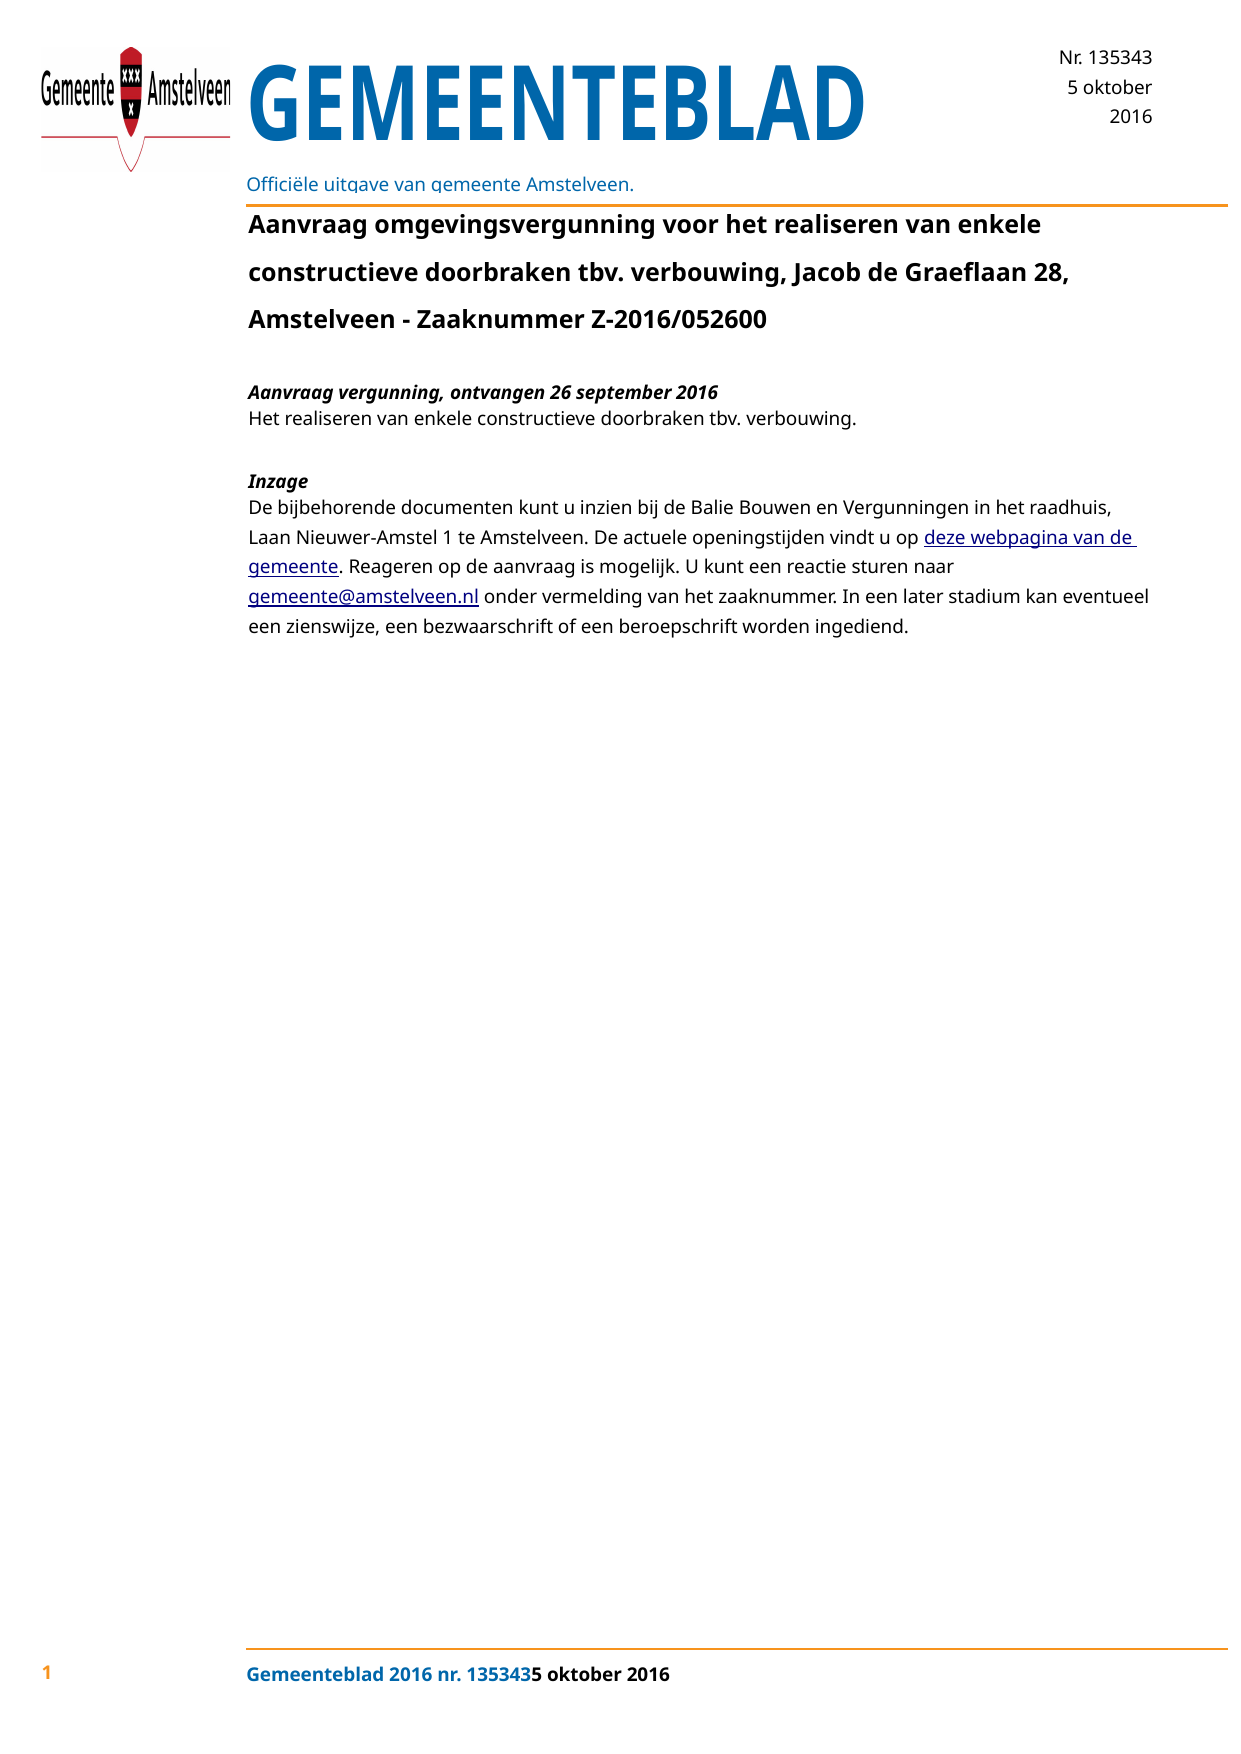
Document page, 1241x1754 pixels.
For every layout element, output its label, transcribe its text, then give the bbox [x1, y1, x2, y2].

picture [41, 47, 231, 172]
text Aanvraag omgevingsvergunning voor het realiseren van enkele constructieve doorbraken tbv. verbouwing, Jacob de Graeflaan 28, Amstelveen - Zaaknummer Z-2016/052600 [248, 207, 1152, 336]
text Het realiseren van enkele constructieve doorbraken tbv. verbouwing. [248, 405, 1152, 431]
text Inzage [248, 469, 1152, 494]
text Aanvraag vergunning, ontvangen 26 september 2016 [248, 379, 1152, 405]
text De bijbehorende documenten kunt u inzien bij de Balie Bouwen en Vergunningen in het raadhuis, Laan Nieuwer-Amstel 1 te Amstelveen. De actuele openingstijden vindt u op deze webpagina van de gemeente. Reageren op de aanvraag is mogelijk. U kunt een reactie sturen naar gemeente@amstelveen.nl onder vermelding van het zaaknummer. In een later stadium kan eventueel een zienswijze, een bezwaarschrift of een beroepschrift worden ingediend. [248, 494, 1152, 638]
